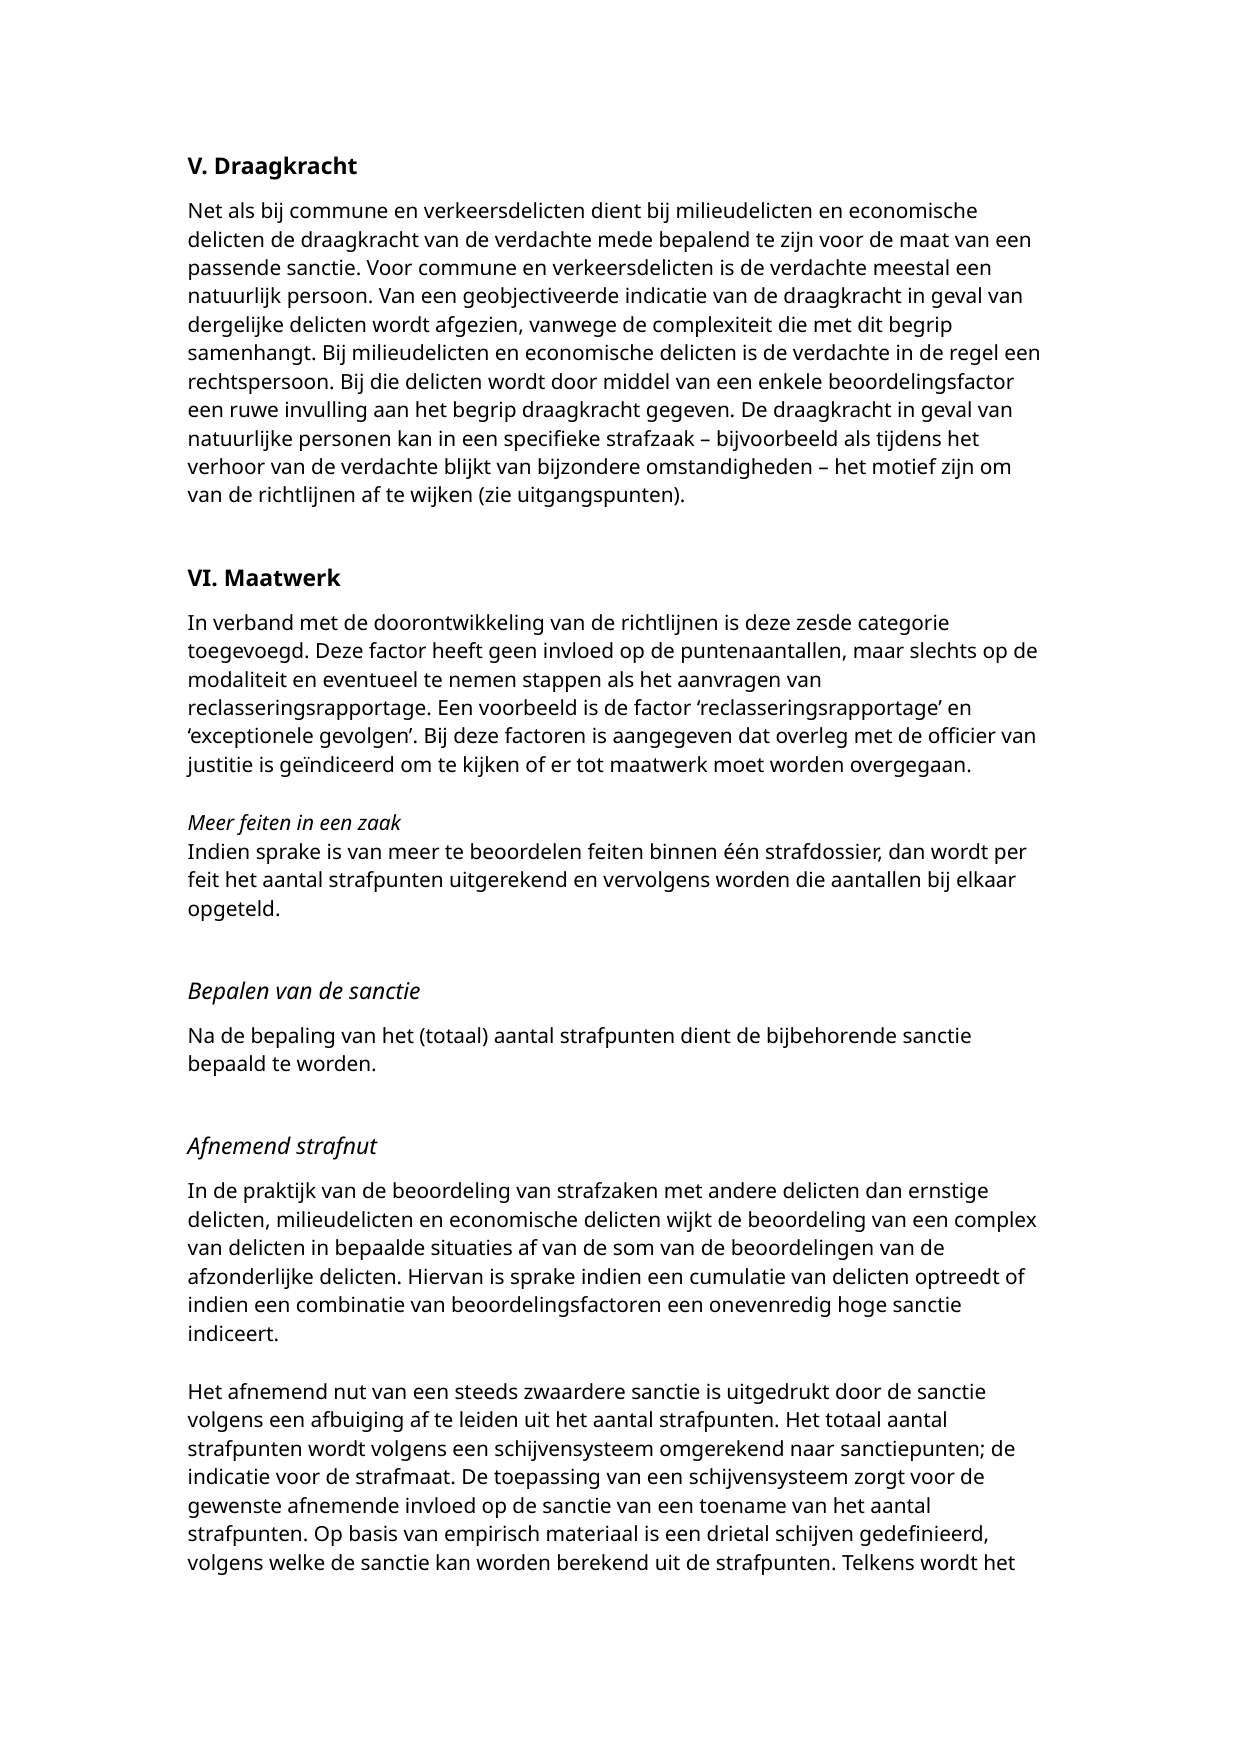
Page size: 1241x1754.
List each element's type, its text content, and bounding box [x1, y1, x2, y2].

subtitle Afnemend strafnut [187, 1130, 1053, 1162]
subtitle VI. Maatwerk [187, 562, 1053, 593]
subtitle V. Draagkracht [187, 150, 1053, 181]
text Meer feiten in een zaak [187, 808, 1053, 837]
text In de praktijk van de beoordeling van strafzaken met andere delicten dan ernstige delicten, milieudelicten en economische delicten wijkt de beoordeling van een complex van delicten in bepaalde situaties af van de som van de beoordelingen van de afzonderlijke delicten. Hiervan is sprake indien een cumulatie van delicten optreedt of indien een combinatie van beoordelingsfactoren een onevenredig hoge sanctie indiceert. [187, 1177, 1053, 1347]
text Het afnemend nut van een steeds zwaardere sanctie is uitgedrukt door de sanctie volgens een afbuiging af te leiden uit het aantal strafpunten. Het totaal aantal strafpunten wordt volgens een schijvensysteem omgerekend naar sanctiepunten; de indicatie voor de strafmaat. De toepassing van een schijvensysteem zorgt voor de gewenste afnemende invloed op de sanctie van een toename van het aantal strafpunten. Op basis van empirisch materiaal is een drietal schijven gedefinieerd, volgens welke de sanctie kan worden berekend uit de strafpunten. Telkens wordt het [187, 1377, 1053, 1576]
subtitle Bepalen van de sanctie [187, 975, 1053, 1006]
text Net als bij commune en verkeersdelicten dient bij milieudelicten en economische delicten de draagkracht van de verdachte mede bepalend te zijn voor de maat van een passende sanctie. Voor commune en verkeersdelicten is de verdachte meestal een natuurlijk persoon. Van een geobjectiveerde indicatie van de draagkracht in geval van dergelijke delicten wordt afgezien, vanwege de complexiteit die met dit begrip samenhangt. Bij milieudelicten en economische delicten is de verdachte in de regel een rechtspersoon. Bij die delicten wordt door middel van een enkele beoordelingsfactor een ruwe invulling aan het begrip draagkracht gegeven. De draagkracht in geval van natuurlijke personen kan in een specifieke strafzaak – bijvoorbeeld als tijdens het verhoor van de verdachte blijkt van bijzondere omstandigheden – het motief zijn om van de richtlijnen af te wijken (zie uitgangspunten). [187, 196, 1053, 509]
text Indien sprake is van meer te beoordelen feiten binnen één strafdossier, dan wordt per feit het aantal strafpunten uitgerekend en vervolgens worden die aantallen bij elkaar opgeteld. [187, 837, 1053, 922]
text Na de bepaling van het (totaal) aantal strafpunten dient de bijbehorende sanctie bepaald te worden. [187, 1021, 1053, 1078]
text In verband met de doorontwikkeling van de richtlijnen is deze zesde categorie toegevoegd. Deze factor heeft geen invloed op de puntenaantallen, maar slechts op de modaliteit en eventueel te nemen stappen als het aanvragen van reclasseringsrapportage. Een voorbeeld is de factor ‘reclasseringsrapportage’ en ‘exceptionele gevolgen’. Bij deze factoren is aangegeven dat overleg met de officier van justitie is geïndiceerd om te kijken of er tot maatwerk moet worden overgegaan. [187, 608, 1053, 778]
